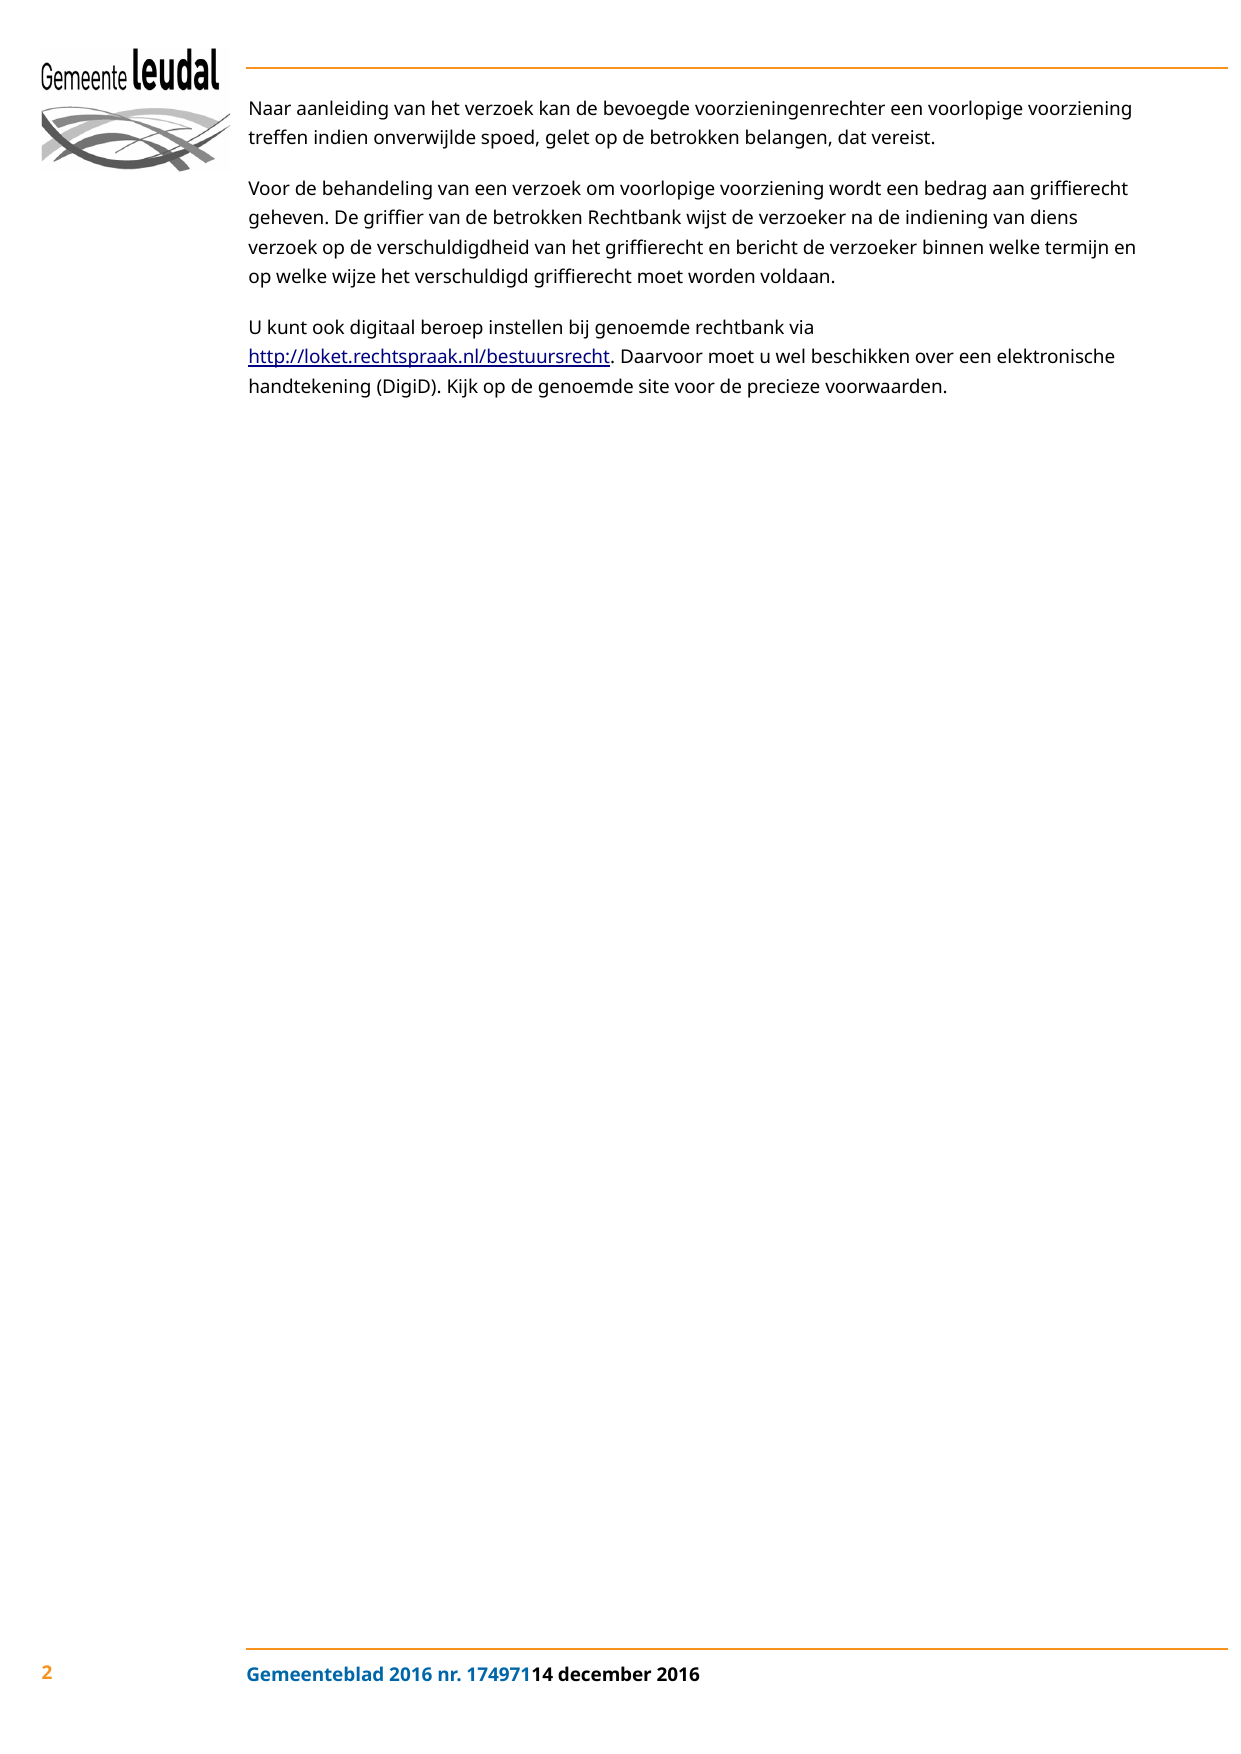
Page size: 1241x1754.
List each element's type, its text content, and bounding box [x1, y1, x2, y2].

text Voor de behandeling van een verzoek om voorlopige voorziening wordt een bedrag aan griffierecht geheven. De griffier van de betrokken Rechtbank wijst de verzoeker na de indiening van diens verzoek op de verschuldigdheid van het griffierecht en bericht de verzoeker binnen welke termijn en op welke wijze het verschuldigd griffierecht moet worden voldaan. [248, 175, 1152, 289]
text U kunt ook digitaal beroep instellen bij genoemde rechtbank via http://loket.rechtspraak.nl/bestuursrecht. Daarvoor moet u wel beschikken over een elektronische handtekening (DigiD). Kijk op de genoemde site voor de precieze voorwaarden. [248, 314, 1152, 399]
picture [41, 47, 231, 172]
text Naar aanleiding van het verzoek kan de bevoegde voorzieningenrechter een voorlopige voorziening treffen indien onverwijlde spoed, gelet op de betrokken belangen, dat vereist. [248, 95, 1152, 150]
